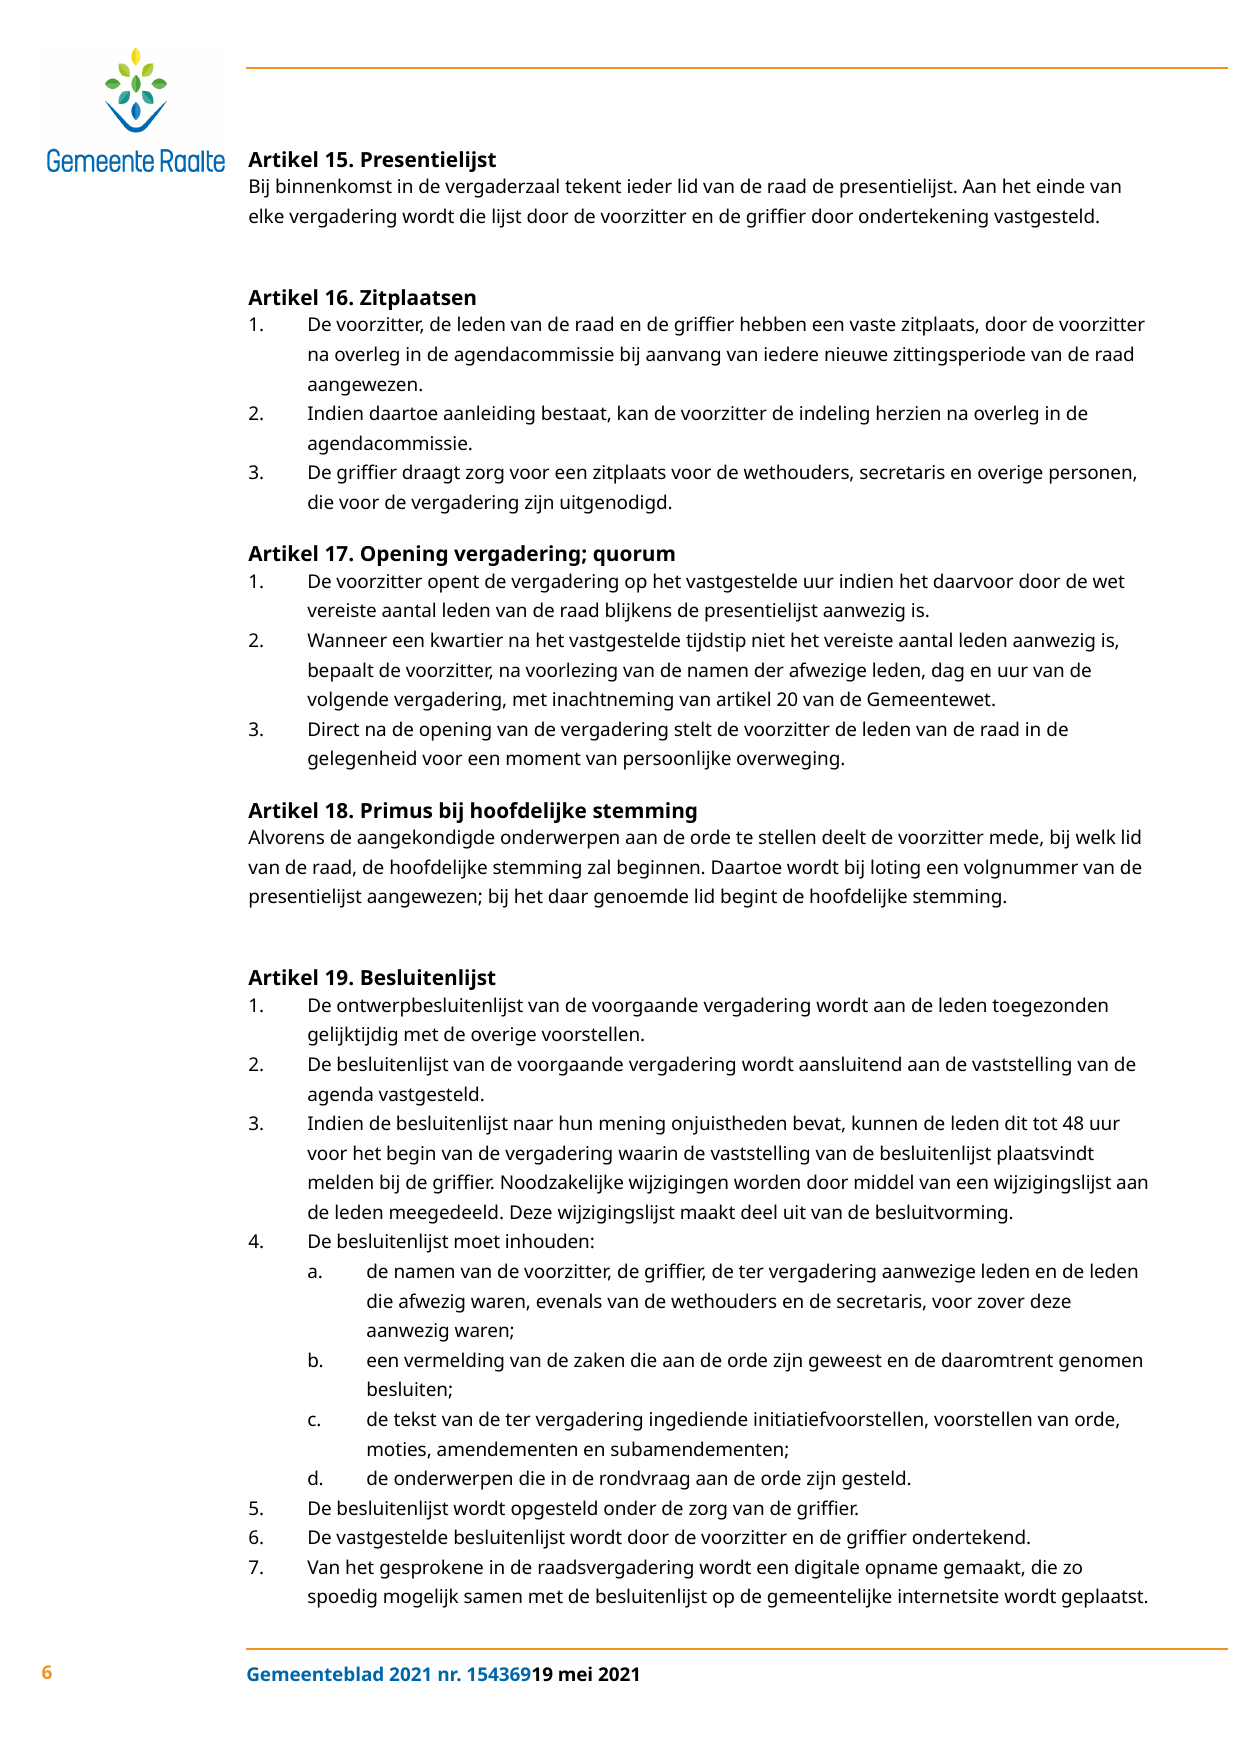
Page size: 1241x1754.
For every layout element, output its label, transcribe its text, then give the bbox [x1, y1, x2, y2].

list een vermelding van de zaken die aan de orde zijn geweest en de daaromtrent genomen besluiten; [307, 1347, 1152, 1402]
list de namen van de voorzitter, de griffier, de ter vergadering aanwezige leden en de leden die afwezig waren, evenals van de wethouders en de secretaris, voor zover deze aanwezig waren; [307, 1258, 1152, 1343]
list Indien daartoe aanleiding bestaat, kan de voorzitter de indeling herzien na overleg in de agendacommissie. [248, 400, 1152, 456]
list de onderwerpen die in de rondvraag aan de orde zijn gesteld. [307, 1465, 1152, 1491]
list De griffier draagt zorg voor een zitplaats voor de wethouders, secretaris en overige personen, die voor de vergadering zijn uitgenodigd. [248, 459, 1152, 515]
text Artikel 16. Zitplaatsen [248, 283, 1152, 312]
list Indien de besluitenlijst naar hun mening onjuistheden bevat, kunnen de leden dit tot 48 uur voor het begin van de vergadering waarin de vaststelling van de besluitenlijst plaatsvindt melden bij de griffier. Noodzakelijke wijzigingen worden door middel van een wijzigingslijst aan de leden meegedeeld. Deze wijzigingslijst maakt deel uit van de besluitvorming. [248, 1110, 1152, 1225]
list De besluitenlijst van de voorgaande vergadering wordt aansluitend aan de vaststelling van de agenda vastgesteld. [248, 1051, 1152, 1106]
list De besluitenlijst wordt opgesteld onder de zorg van de griffier. [248, 1495, 1152, 1521]
text Artikel 19. Besluitenlijst [248, 963, 1152, 992]
list Wanneer een kwartier na het vastgestelde tijdstip niet het vereiste aantal leden aanwezig is, bepaalt de voorzitter, na voorlezing van de namen der afwezige leden, dag en uur van de volgende vergadering, met inachtneming van artikel 20 van de Gemeentewet. [248, 627, 1152, 712]
text Artikel 17. Opening vergadering; quorum [248, 539, 1152, 568]
list De besluitenlijst moet inhouden: [248, 1229, 1152, 1254]
text Artikel 18. Primus bij hoofdelijke stemming [248, 796, 1152, 824]
list Direct na de opening van de vergadering stelt de voorzitter de leden van de raad in de gelegenheid voor een moment van persoonlijke overweging. [248, 716, 1152, 771]
text Alvorens de aangekondigde onderwerpen aan de orde te stellen deelt de voorzitter mede, bij welk lid van de raad, de hoofdelijke stemming zal beginnen. Daartoe wordt bij loting een volgnummer van de presentielijst aangewezen; bij het daar genoemde lid begint de hoofdelijke stemming. [248, 824, 1152, 909]
text Artikel 15. Presentielijst [248, 145, 1152, 174]
list De voorzitter opent de vergadering op het vastgestelde uur indien het daarvoor door de wet vereiste aantal leden van de raad blijkens de presentielijst aanwezig is. [248, 568, 1152, 623]
picture [41, 47, 231, 172]
list de tekst van de ter vergadering ingediende initiatiefvoorstellen, voorstellen van orde, moties, amendementen en subamendementen; [307, 1406, 1152, 1461]
text Bij binnenkomst in de vergaderzaal tekent ieder lid van de raad de presentielijst. Aan het einde van elke vergadering wordt die lijst door de voorzitter en de griffier door ondertekening vastgesteld. [248, 174, 1152, 229]
list De vastgestelde besluitenlijst wordt door de voorzitter en de griffier ondertekend. [248, 1524, 1152, 1550]
list De voorzitter, de leden van de raad en de griffier hebben een vaste zitplaats, door de voorzitter na overleg in de agendacommissie bij aanvang van iedere nieuwe zittingsperiode van de raad aangewezen. [248, 312, 1152, 397]
list Van het gesprokene in de raadsvergadering wordt een digitale opname gemaakt, die zo spoedig mogelijk samen met de besluitenlijst op de gemeentelijke internetsite wordt geplaatst. [248, 1554, 1152, 1609]
list De ontwerpbesluitenlijst van de voorgaande vergadering wordt aan de leden toegezonden gelijktijdig met de overige voorstellen. [248, 992, 1152, 1047]
